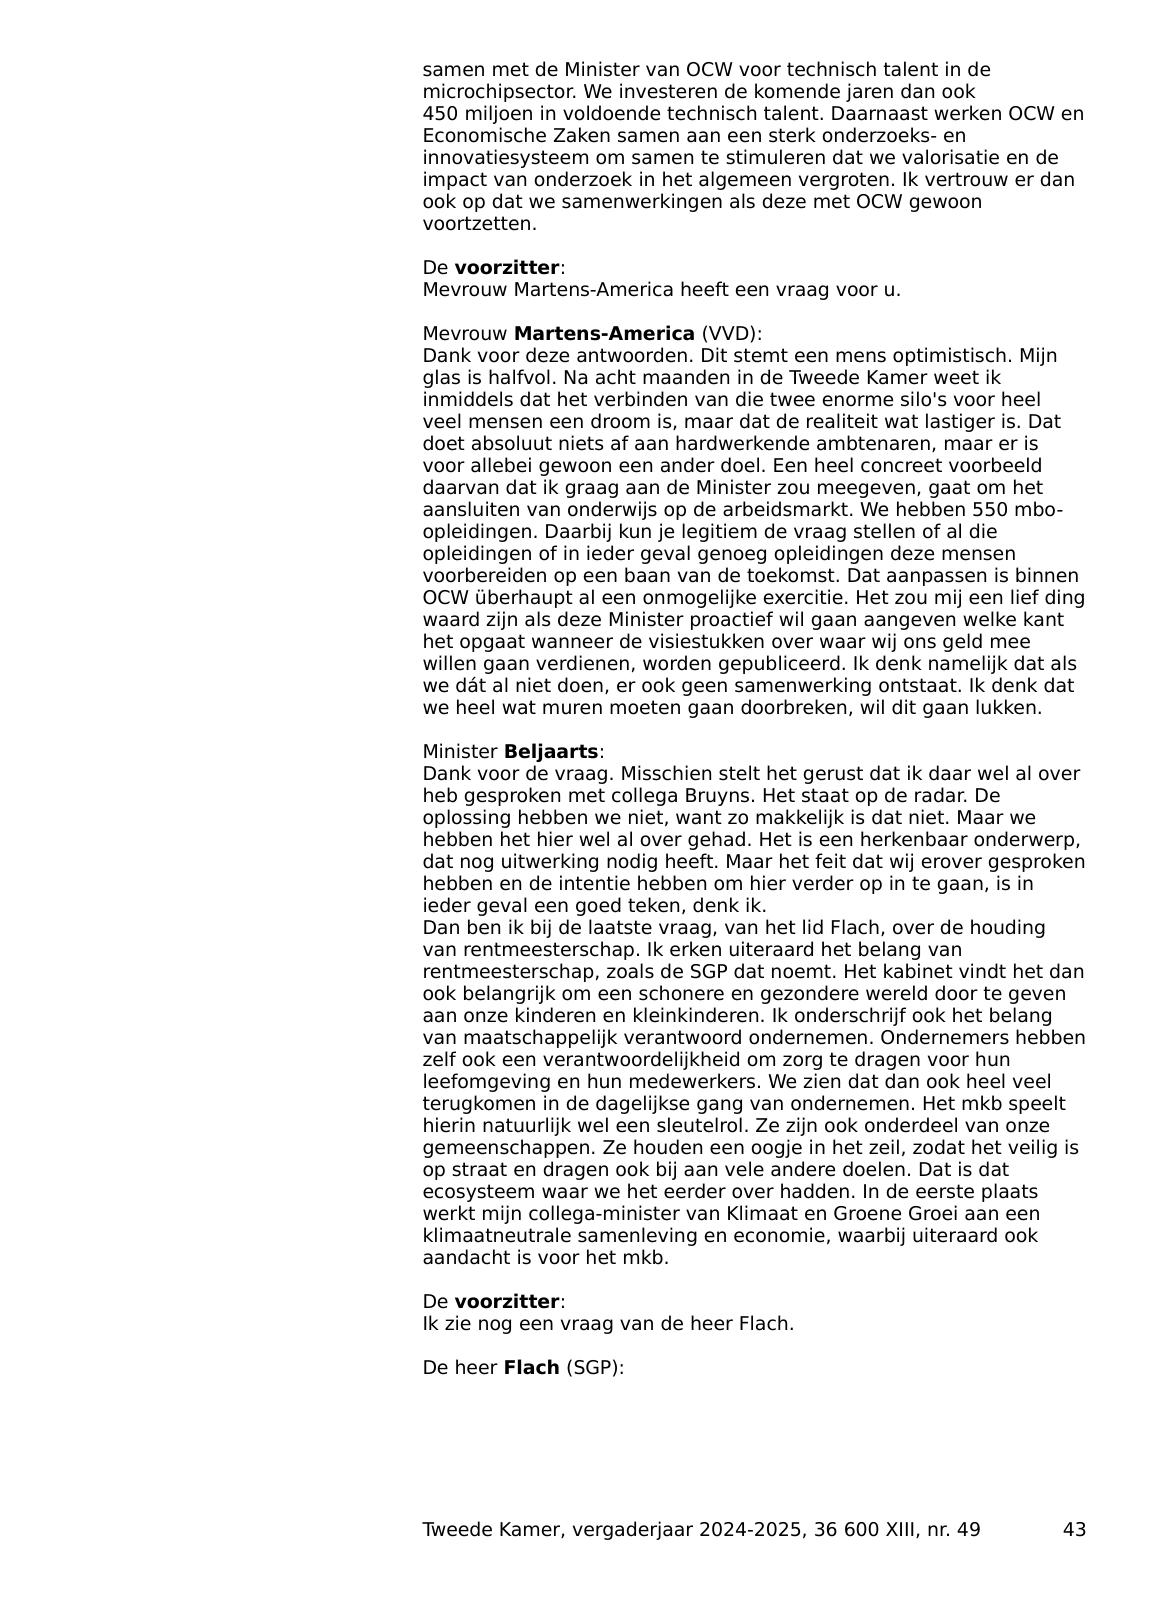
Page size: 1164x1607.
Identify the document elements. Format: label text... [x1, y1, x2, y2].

text De voorzitter: [422, 1291, 1087, 1313]
text Mevrouw Martens-America heeft een vraag voor u. [422, 279, 1087, 301]
text De heer Flach (SGP): [422, 1357, 1087, 1379]
text Dank voor deze antwoorden. Dit stemt een mens optimistisch. Mijn glas is halfvol. Na acht maanden in de Tweede Kamer weet ik inmiddels dat het verbinden van die twee enorme silo's voor heel veel mensen een droom is, maar dat de realiteit wat lastiger is. Dat doet absoluut niets af aan hardwerkende ambtenaren, maar er is voor allebei gewoon een ander doel. Een heel concreet voorbeeld daarvan dat ik graag aan de Minister zou meegeven, gaat om het aansluiten van onderwijs op de arbeidsmarkt. We hebben 550 mbo-opleidingen. Daarbij kun je legitiem de vraag stellen of al die opleidingen of in ieder geval genoeg opleidingen deze mensen voorbereiden op een baan van de toekomst. Dat aanpassen is binnen OCW überhaupt al een onmogelijke exercitie. Het zou mij een lief ding waard zijn als deze Minister proactief wil gaan aangeven welke kant het opgaat wanneer de visiestukken over waar wij ons geld mee willen gaan verdienen, worden gepubliceerd. Ik denk namelijk dat als we dát al niet doen, er ook geen samenwerking ontstaat. Ik denk dat we heel wat muren moeten gaan doorbreken, wil dit gaan lukken. [422, 345, 1087, 719]
text Dank voor de vraag. Misschien stelt het gerust dat ik daar wel al over heb gesproken met collega Bruyns. Het staat op de radar. De oplossing hebben we niet, want zo makkelijk is dat niet. Maar we hebben het hier wel al over gehad. Het is een herkenbaar onderwerp, dat nog uitwerking nodig heeft. Maar het feit dat wij erover gesproken hebben en de intentie hebben om hier verder op in te gaan, is in ieder geval een goed teken, denk ik. [422, 763, 1087, 917]
text De voorzitter: [422, 257, 1087, 279]
text samen met de Minister van OCW voor technisch talent in de microchipsector. We investeren de komende jaren dan ook 450 miljoen in voldoende technisch talent. Daarnaast werken OCW en Economische Zaken samen aan een sterk onderzoeks- en innovatiesysteem om samen te stimuleren dat we valorisatie en de impact van onderzoek in het algemeen vergroten. Ik vertrouw er dan ook op dat we samenwerkingen als deze met OCW gewoon voortzetten. [422, 59, 1087, 235]
text Dan ben ik bij de laatste vraag, van het lid Flach, over de houding van rentmeesterschap. Ik erken uiteraard het belang van rentmeesterschap, zoals de SGP dat noemt. Het kabinet vindt het dan ook belangrijk om een schonere en gezondere wereld door te geven aan onze kinderen en kleinkinderen. Ik onderschrijf ook het belang van maatschappelijk verantwoord ondernemen. Ondernemers hebben zelf ook een verantwoordelijkheid om zorg te dragen voor hun leefomgeving en hun medewerkers. We zien dat dan ook heel veel terugkomen in de dagelijkse gang van ondernemen. Het mkb speelt hierin natuurlijk wel een sleutelrol. Ze zijn ook onderdeel van onze gemeenschappen. Ze houden een oogje in het zeil, zodat het veilig is op straat en dragen ook bij aan vele andere doelen. Dat is dat ecosysteem waar we het eerder over hadden. In de eerste plaats werkt mijn collega-minister van Klimaat en Groene Groei aan een klimaatneutrale samenleving en economie, waarbij uiteraard ook aandacht is voor het mkb. [422, 917, 1087, 1268]
text Ik zie nog een vraag van de heer Flach. [422, 1313, 1087, 1335]
text Minister Beljaarts: [422, 741, 1087, 763]
text Mevrouw Martens-America (VVD): [422, 323, 1087, 345]
